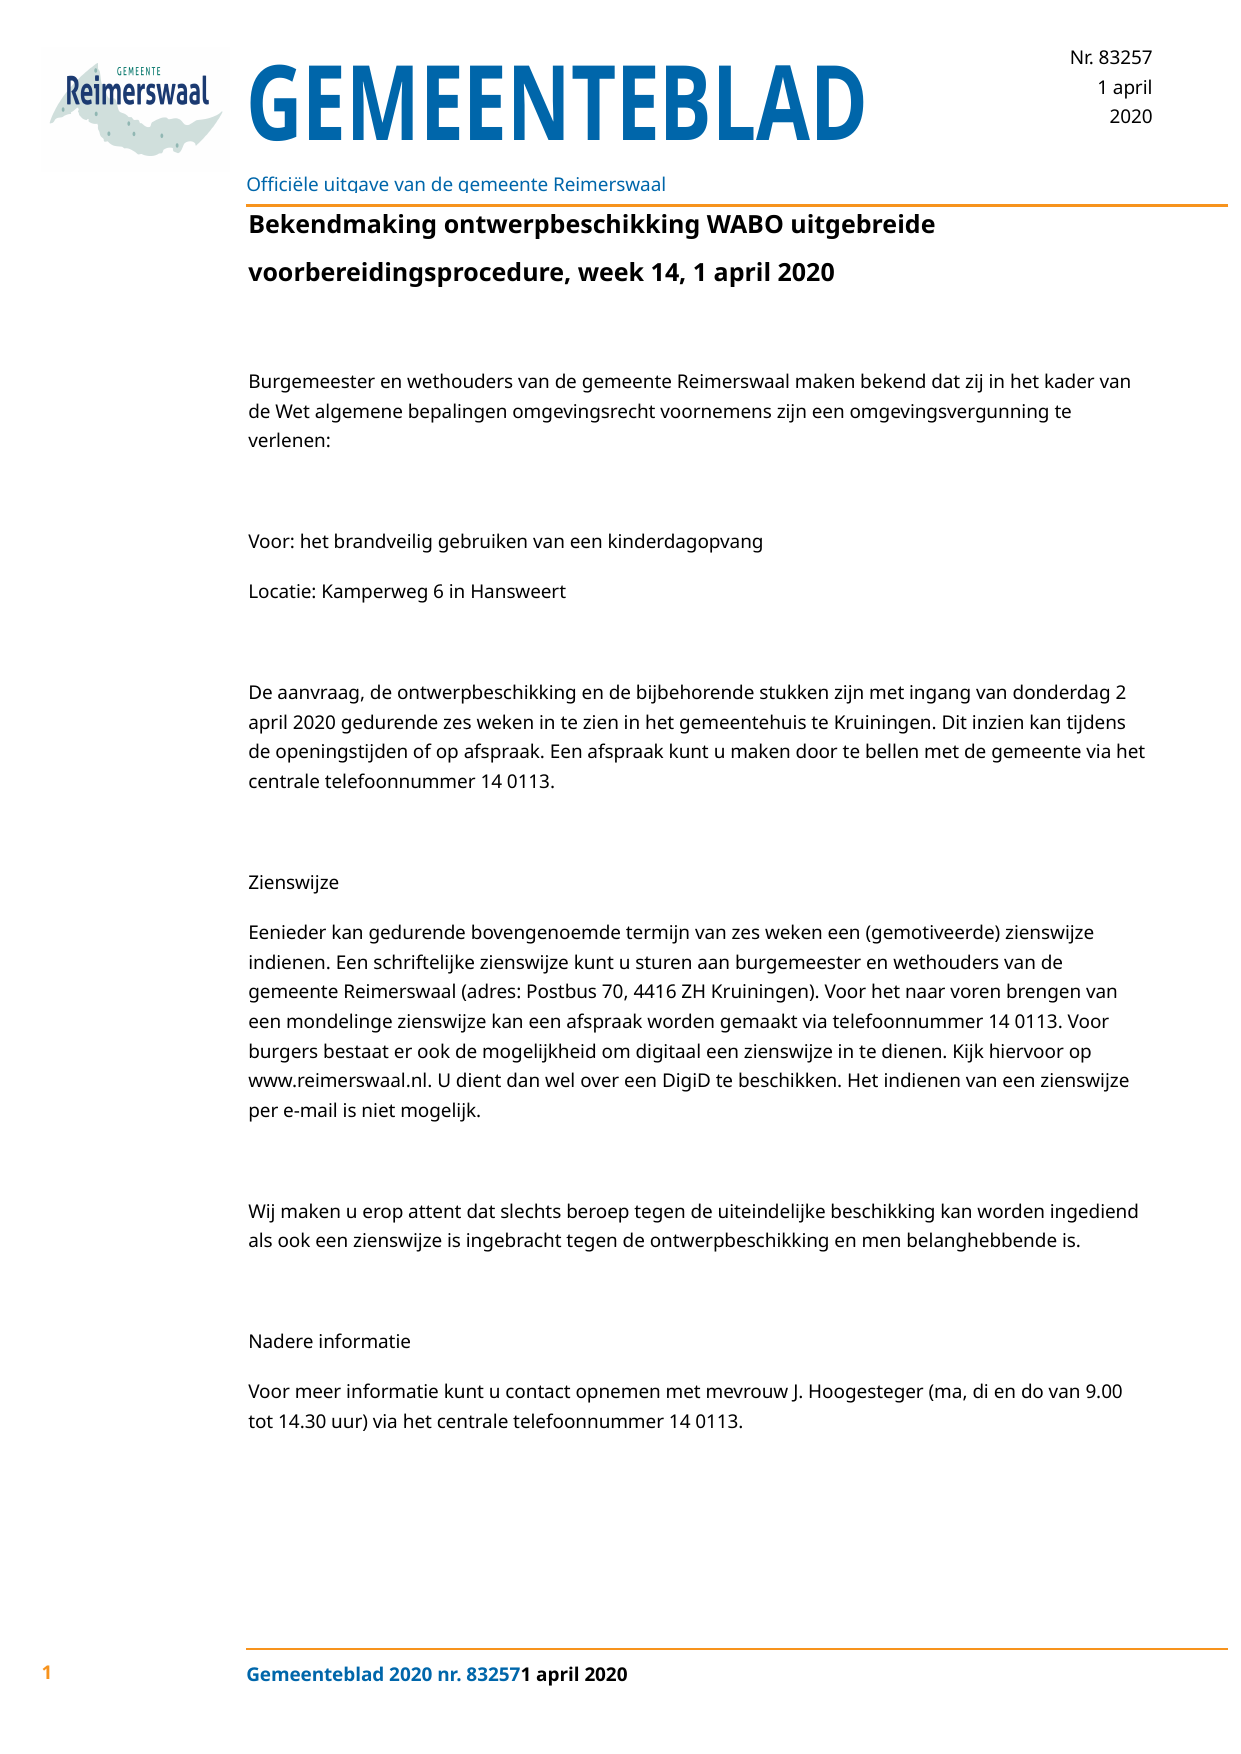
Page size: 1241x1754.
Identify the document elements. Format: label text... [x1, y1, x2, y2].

text De aanvraag, de ontwerpbeschikking en de bijbehorende stukken zijn met ingang van donderdag 2 april 2020 gedurende zes weken in te zien in het gemeentehuis te Kruiningen. Dit inzien kan tijdens de openingstijden of op afspraak. Een afspraak kunt u maken door te bellen met de gemeente via het centrale telefoonnummer 14 0113. [248, 679, 1152, 794]
text Locatie: Kamperweg 6 in Hansweert [248, 579, 1152, 604]
picture [41, 47, 231, 172]
text Bekendmaking ontwerpbeschikking WABO uitgebreide voorbereidingsprocedure, week 14, 1 april 2020 [248, 207, 1152, 288]
text Nadere informatie [248, 1328, 1152, 1354]
text Burgemeester en wethouders van de gemeente Reimerswaal maken bekend dat zij in het kader van de Wet algemene bepalingen omgevingsrecht voornemens zijn een omgevingsvergunning te verlenen: [248, 368, 1152, 453]
text Zienswijze [248, 869, 1152, 895]
text Eenieder kan gedurende bovengenoemde termijn van zes weken een (gemotiveerde) zienswijze indienen. Een schriftelijke zienswijze kunt u sturen aan burgemeester en wethouders van de gemeente Reimerswaal (adres: Postbus 70, 4416 ZH Kruiningen). Voor het naar voren brengen van een mondelinge zienswijze kan een afspraak worden gemaakt via telefoonnummer 14 0113. Voor burgers bestaat er ook de mogelijkheid om digitaal een zienswijze in te dienen. Kijk hiervoor op www.reimerswaal.nl. U dient dan wel over een DigiD te beschikken. Het indienen van een zienswijze per e-mail is niet mogelijk. [248, 919, 1152, 1123]
text Wij maken u erop attent dat slechts beroep tegen de uiteindelijke beschikking kan worden ingediend als ook een zienswijze is ingebracht tegen de ontwerpbeschikking en men belanghebbende is. [248, 1198, 1152, 1253]
text Voor meer informatie kunt u contact opnemen met mevrouw J. Hoogesteger (ma, di en do van 9.00 tot 14.30 uur) via het centrale telefoonnummer 14 0113. [248, 1379, 1152, 1434]
text Voor: het brandveilig gebruiken van een kinderdagopvang [248, 528, 1152, 554]
